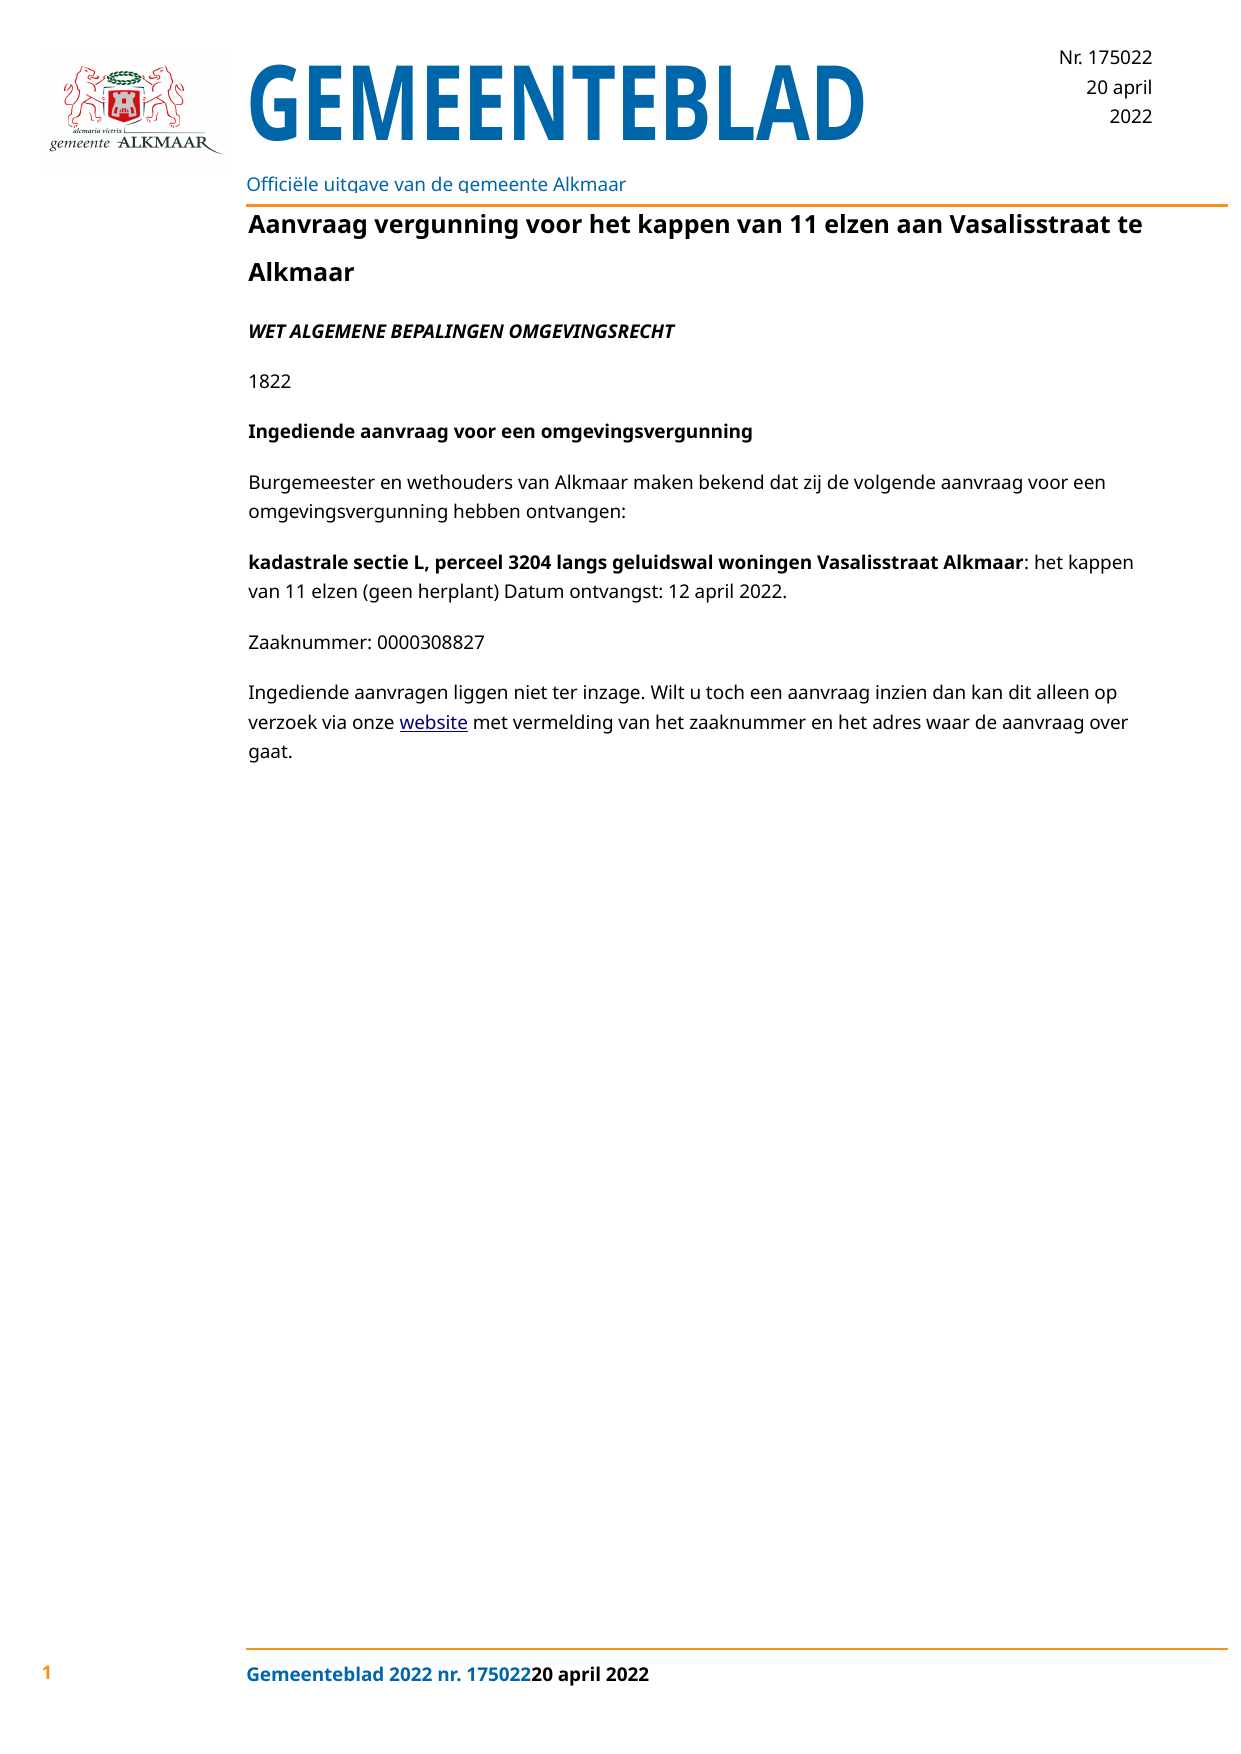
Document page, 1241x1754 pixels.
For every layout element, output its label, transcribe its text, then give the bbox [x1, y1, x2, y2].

picture [41, 47, 231, 172]
text 1822 [248, 368, 1152, 394]
text Ingediende aanvragen liggen niet ter inzage. Wilt u toch een aanvraag inzien dan kan dit alleen op verzoek via onze website met vermelding van het zaaknummer en het adres waar de aanvraag over gaat. [248, 679, 1152, 764]
text WET ALGEMENE BEPALINGEN OMGEVINGSRECHT [248, 318, 1152, 344]
text Ingediende aanvraag voor een omgevingsvergunning [248, 419, 1152, 444]
text Zaaknummer: 0000308827 [248, 629, 1152, 655]
text Burgemeester en wethouders van Alkmaar maken bekend dat zij de volgende aanvraag voor een omgevingsvergunning hebben ontvangen: [248, 469, 1152, 524]
text Aanvraag vergunning voor het kappen van 11 elzen aan Vasalisstraat te Alkmaar [248, 207, 1152, 288]
text kadastrale sectie L, perceel 3204 langs geluidswal woningen Vasalisstraat Alkmaar: het kappen van 11 elzen (geen herplant) Datum ontvangst: 12 april 2022. [248, 549, 1152, 604]
